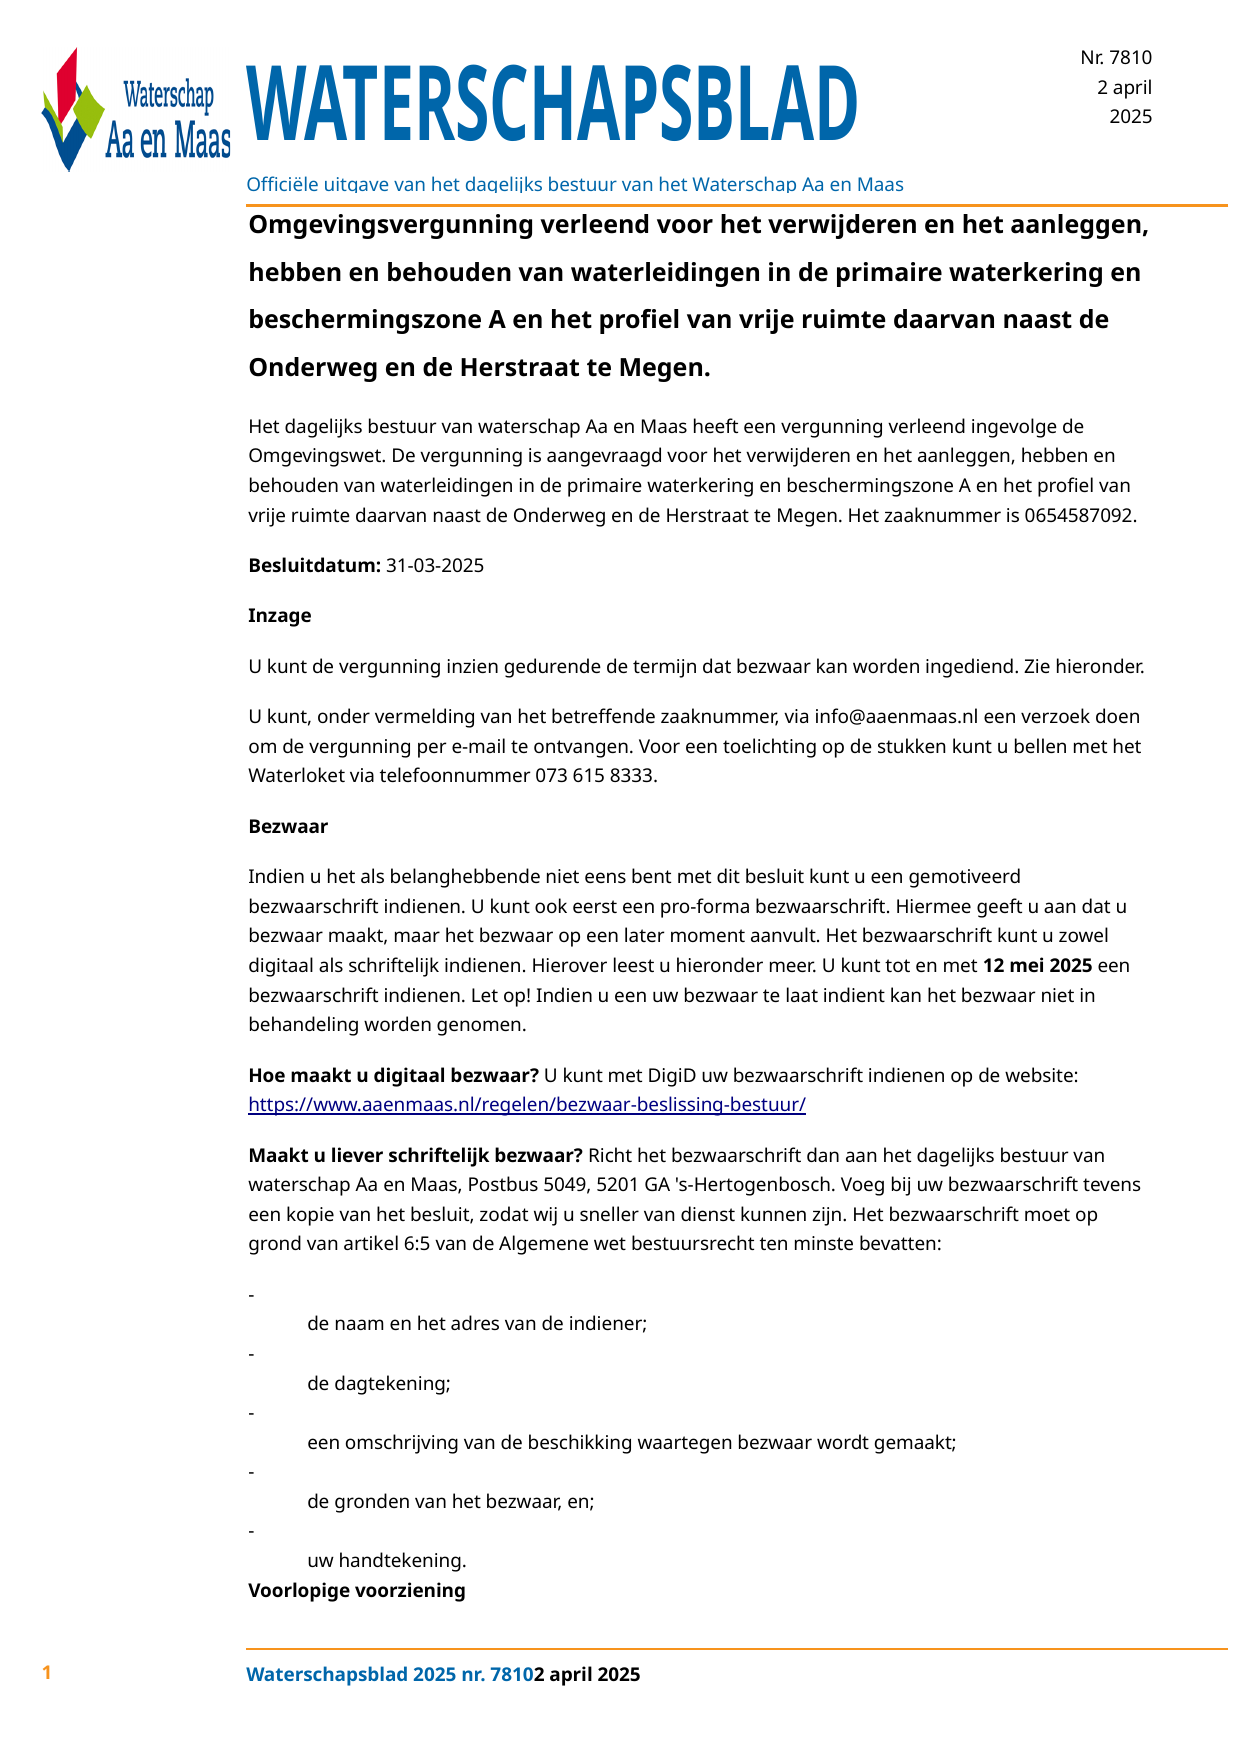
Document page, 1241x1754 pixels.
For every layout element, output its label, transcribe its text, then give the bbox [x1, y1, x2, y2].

list de dagtekening; [248, 1370, 1152, 1396]
text Voorlopige voorziening [248, 1577, 1152, 1603]
list uw handtekening. [248, 1547, 1152, 1573]
list de naam en het adres van de indiener; [248, 1311, 1152, 1336]
text Bezwaar [248, 813, 1152, 839]
text U kunt, onder vermelding van het betreffende zaaknummer, via info@aaenmaas.nl een verzoek doen om de vergunning per e-mail te ontvangen. Voor een toelichting op de stukken kunt u bellen met het Waterloket via telefoonnummer 073 615 8333. [248, 703, 1152, 788]
text Omgevingsvergunning verleend voor het verwijderen en het aanleggen, hebben en behouden van waterleidingen in de primaire waterkering en beschermingszone A en het profiel van vrije ruimte daarvan naast de Onderweg en de Herstraat te Megen. [248, 207, 1152, 384]
picture [41, 47, 231, 172]
text Hoe maakt u digitaal bezwaar? U kunt met DigiD uw bezwaarschrift indienen op de website: https://www.aaenmaas.nl/regelen/bezwaar-beslissing-bestuur/ [248, 1062, 1152, 1117]
text Het dagelijks bestuur van waterschap Aa en Maas heeft een vergunning verleend ingevolge de Omgevingswet. De vergunning is aangevraagd voor het verwijderen en het aanleggen, hebben en behouden van waterleidingen in de primaire waterkering en beschermingszone A en het profiel van vrije ruimte daarvan naast de Onderweg en de Herstraat te Megen. Het zaaknummer is 0654587092. [248, 413, 1152, 528]
text Indien u het als belanghebbende niet eens bent met dit besluit kunt u een gemotiveerd bezwaarschrift indienen. U kunt ook eerst een pro-forma bezwaarschrift. Hiermee geeft u aan dat u bezwaar maakt, maar het bezwaar op een later moment aanvult. Het bezwaarschrift kunt u zowel digitaal als schriftelijk indienen. Hierover leest u hieronder meer. U kunt tot en met 12 mei 2025 een bezwaarschrift indienen. Let op! Indien u een uw bezwaar te laat indient kan het bezwaar niet in behandeling worden genomen. [248, 863, 1152, 1037]
text Maakt u liever schriftelijk bezwaar? Richt het bezwaarschrift dan aan het dagelijks bestuur van waterschap Aa en Maas, Postbus 5049, 5201 GA 's-Hertogenbosch. Voeg bij uw bezwaarschrift tevens een kopie van het besluit, zodat wij u sneller van dienst kunnen zijn. Het bezwaarschrift moet op grond van artikel 6:5 van de Algemene wet bestuursrecht ten minste bevatten: [248, 1142, 1152, 1256]
text Inzage [248, 603, 1152, 628]
text Besluitdatum: 31-03-2025 [248, 552, 1152, 578]
list een omschrijving van de beschikking waartegen bezwaar wordt gemaakt; [248, 1429, 1152, 1455]
list de gronden van het bezwaar, en; [248, 1488, 1152, 1514]
text U kunt de vergunning inzien gedurende de termijn dat bezwaar kan worden ingediend. Zie hieronder. [248, 653, 1152, 679]
